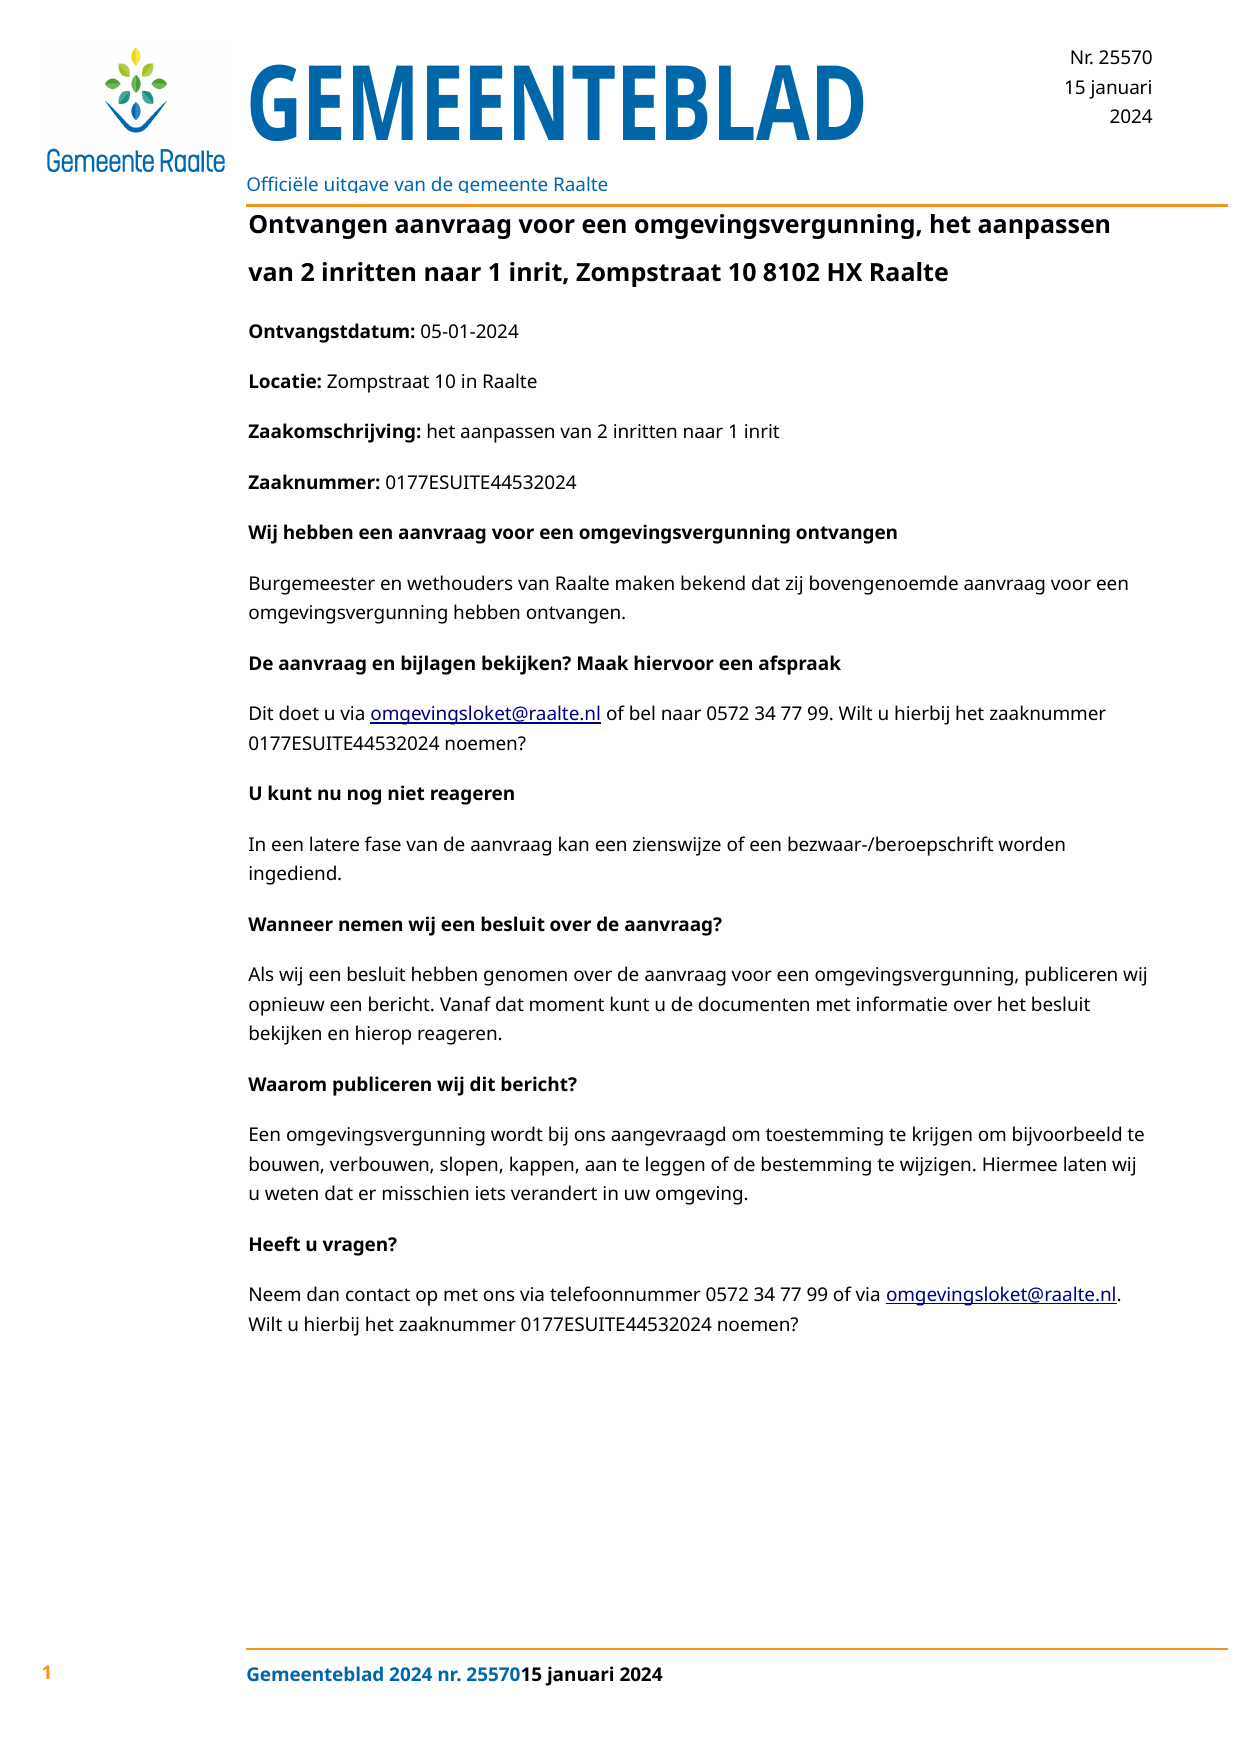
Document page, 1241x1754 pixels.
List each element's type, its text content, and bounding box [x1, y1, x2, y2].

text Heeft u vragen? [248, 1231, 1152, 1257]
text U kunt nu nog niet reageren [248, 780, 1152, 806]
text Ontvangstdatum: 05-01-2024 [248, 318, 1152, 344]
text Waarom publiceren wij dit bericht? [248, 1071, 1152, 1097]
text Burgemeester en wethouders van Raalte maken bekend dat zij bovengenoemde aanvraag voor een omgevingsvergunning hebben ontvangen. [248, 570, 1152, 625]
text Een omgevingsvergunning wordt bij ons aangevraagd om toestemming te krijgen om bijvoorbeeld te bouwen, verbouwen, slopen, kappen, aan te leggen of de bestemming te wijzigen. Hiermee laten wij u weten dat er misschien iets verandert in uw omgeving. [248, 1121, 1152, 1206]
text In een latere fase van de aanvraag kan een zienswijze of een bezwaar-/beroepschrift worden ingediend. [248, 831, 1152, 886]
text Wanneer nemen wij een besluit over de aanvraag? [248, 911, 1152, 937]
text Neem dan contact op met ons via telefoonnummer 0572 34 77 99 of via omgevingsloket@raalte.nl. Wilt u hierbij het zaaknummer 0177ESUITE44532024 noemen? [248, 1281, 1152, 1337]
text Zaaknummer: 0177ESUITE44532024 [248, 469, 1152, 495]
text De aanvraag en bijlagen bekijken? Maak hiervoor een afspraak [248, 650, 1152, 676]
text Zaakomschrijving: het aanpassen van 2 inritten naar 1 inrit [248, 419, 1152, 444]
text Dit doet u via omgevingsloket@raalte.nl of bel naar 0572 34 77 99. Wilt u hierbij het zaaknummer 0177ESUITE44532024 noemen? [248, 700, 1152, 756]
text Ontvangen aanvraag voor een omgevingsvergunning, het aanpassen van 2 inritten naar 1 inrit, Zompstraat 10 8102 HX Raalte [248, 207, 1152, 288]
text Locatie: Zompstraat 10 in Raalte [248, 368, 1152, 394]
text Als wij een besluit hebben genomen over de aanvraag voor een omgevingsvergunning, publiceren wij opnieuw een bericht. Vanaf dat moment kunt u de documenten met informatie over het besluit bekijken en hierop reageren. [248, 961, 1152, 1046]
text Wij hebben een aanvraag voor een omgevingsvergunning ontvangen [248, 519, 1152, 545]
picture [41, 47, 231, 172]
